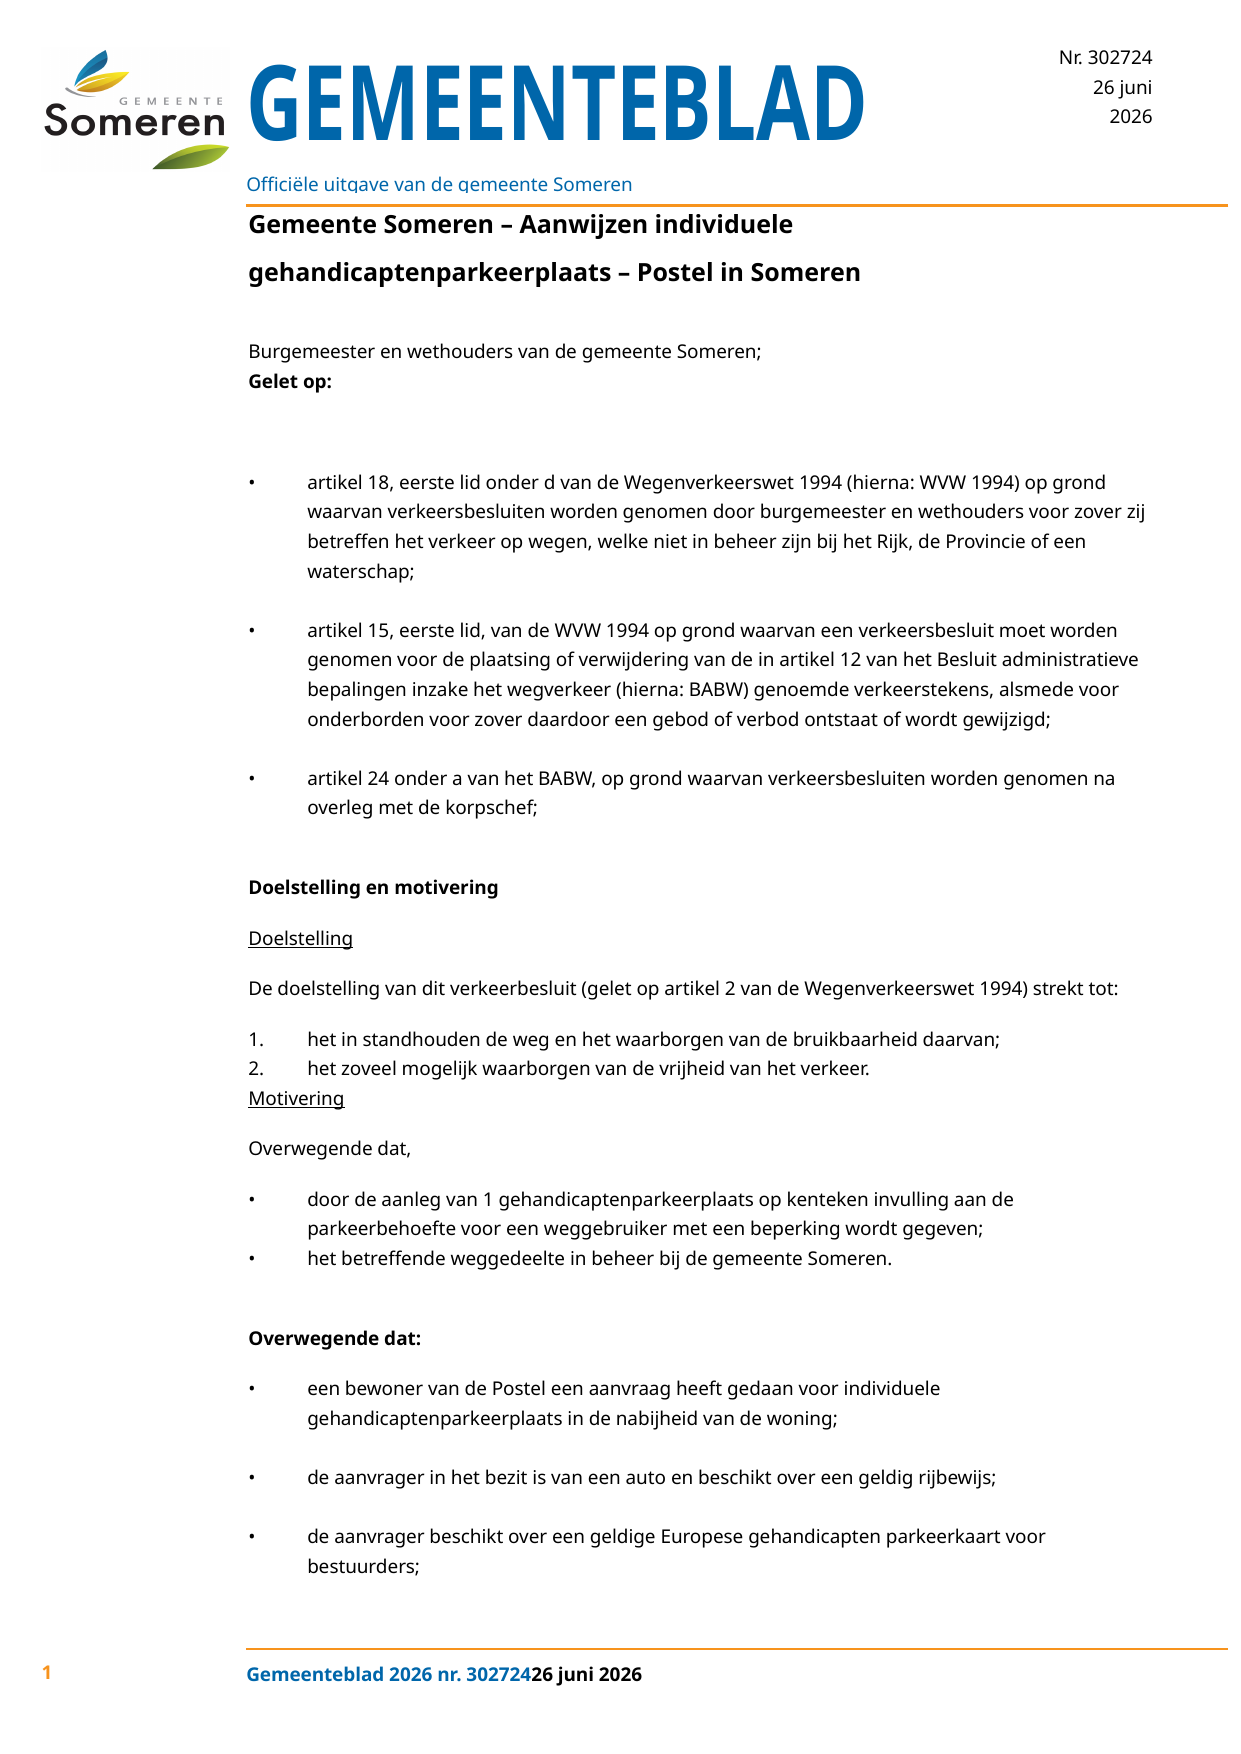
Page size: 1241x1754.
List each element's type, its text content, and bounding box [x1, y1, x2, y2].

list de aanvrager in het bezit is van een auto en beschikt over een geldig rijbewijs; [248, 1464, 1152, 1490]
text Doelstelling [248, 925, 1152, 951]
list artikel 15, eerste lid, van de WVW 1994 op grond waarvan een verkeersbesluit moet worden genomen voor de plaatsing of verwijdering van de in artikel 12 van het Besluit administratieve bepalingen inzake het wegverkeer (hierna: BABW) genoemde verkeerstekens, alsmede voor onderborden voor zover daardoor een gebod of verbod ontstaat of wordt gewijzigd; [248, 617, 1152, 731]
text De doelstelling van dit verkeerbesluit (gelet op artikel 2 van de Wegenverkeerswet 1994) strekt tot: [248, 975, 1152, 1001]
list een bewoner van de Postel een aanvraag heeft gedaan voor individuele gehandicaptenparkeerplaats in de nabijheid van de woning; [248, 1375, 1152, 1431]
list door de aanleg van 1 gehandicaptenparkeerplaats op kenteken invulling aan de parkeerbehoefte voor een weggebruiker met een beperking wordt gegeven; [248, 1186, 1152, 1241]
text Motivering [248, 1085, 1152, 1111]
text Overwegende dat, [248, 1135, 1152, 1161]
text Gelet op: [248, 368, 1152, 394]
text Overwegende dat: [248, 1325, 1152, 1351]
text Doelstelling en motivering [248, 874, 1152, 900]
list het in standhouden de weg en het waarborgen van de bruikbaarheid daarvan; [248, 1026, 1152, 1051]
list het betreffende weggedeelte in beheer bij de gemeente Someren. [248, 1245, 1152, 1271]
text Gemeente Someren – Aanwijzen individuele gehandicaptenparkeerplaats – Postel in Someren [248, 207, 1152, 288]
picture [41, 47, 231, 172]
list artikel 24 onder a van het BABW, op grond waarvan verkeersbesluiten worden genomen na overleg met de korpschef; [248, 765, 1152, 820]
list het zoveel mogelijk waarborgen van de vrijheid van het verkeer. [248, 1055, 1152, 1081]
list artikel 18, eerste lid onder d van de Wegenverkeerswet 1994 (hierna: WVW 1994) op grond waarvan verkeersbesluiten worden genomen door burgemeester en wethouders voor zover zij betreffen het verkeer op wegen, welke niet in beheer zijn bij het Rijk, de Provincie of een waterschap; [248, 469, 1152, 583]
list de aanvrager beschikt over een geldige Europese gehandicapten parkeerkaart voor bestuurders; [248, 1523, 1152, 1578]
text Burgemeester en wethouders van de gemeente Someren; [248, 339, 1152, 364]
